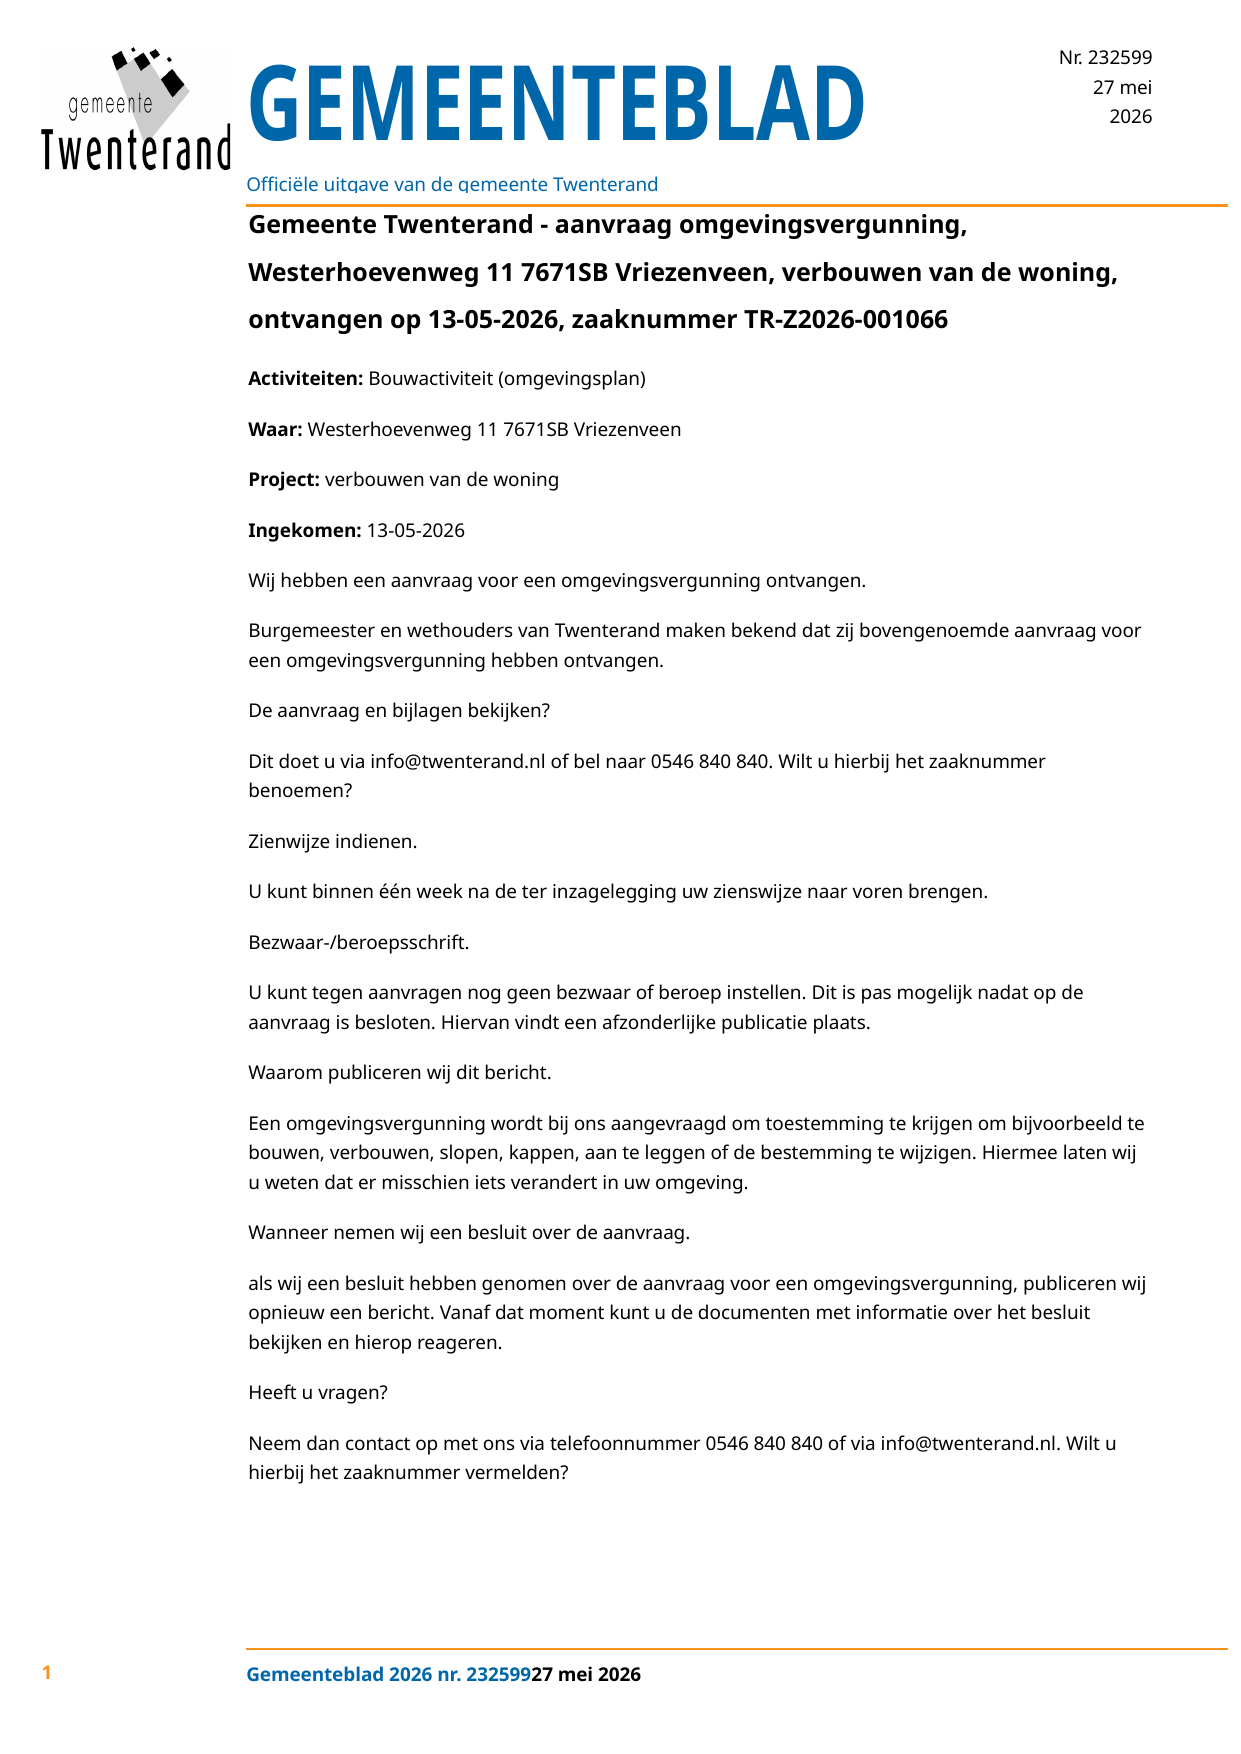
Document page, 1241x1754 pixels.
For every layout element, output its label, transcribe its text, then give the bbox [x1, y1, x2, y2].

picture [41, 47, 231, 172]
text Zienwijze indienen. [248, 828, 1152, 854]
text U kunt binnen één week na de ter inzagelegging uw zienswijze naar voren brengen. [248, 878, 1152, 904]
text Wij hebben een aanvraag voor een omgevingsvergunning ontvangen. [248, 567, 1152, 593]
text Een omgevingsvergunning wordt bij ons aangevraagd om toestemming te krijgen om bijvoorbeeld te bouwen, verbouwen, slopen, kappen, aan te leggen of de bestemming te wijzigen. Hiermee laten wij u weten dat er misschien iets verandert in uw omgeving. [248, 1110, 1152, 1194]
text Activiteiten: Bouwactiviteit (omgevingsplan) [248, 366, 1152, 391]
text U kunt tegen aanvragen nog geen bezwaar of beroep instellen. Dit is pas mogelijk nadat op de aanvraag is besloten. Hiervan vindt een afzonderlijke publicatie plaats. [248, 979, 1152, 1034]
text De aanvraag en bijlagen bekijken? [248, 698, 1152, 723]
text Waarom publiceren wij dit bericht. [248, 1059, 1152, 1085]
text als wij een besluit hebben genomen over de aanvraag voor een omgevingsvergunning, publiceren wij opnieuw een bericht. Vanaf dat moment kunt u de documenten met informatie over het besluit bekijken en hierop reageren. [248, 1270, 1152, 1354]
text Ingekomen: 13-05-2026 [248, 517, 1152, 542]
text Dit doet u via info@twenterand.nl of bel naar 0546 840 840. Wilt u hierbij het zaaknummer benoemen? [248, 748, 1152, 803]
text Waar: Westerhoevenweg 11 7671SB Vriezenveen [248, 416, 1152, 442]
text Neem dan contact op met ons via telefoonnummer 0546 840 840 of via info@twenterand.nl. Wilt u hierbij het zaaknummer vermelden? [248, 1430, 1152, 1485]
text Burgemeester en wethouders van Twenterand maken bekend dat zij bovengenoemde aanvraag voor een omgevingsvergunning hebben ontvangen. [248, 618, 1152, 673]
text Heeft u vragen? [248, 1379, 1152, 1405]
text Wanneer nemen wij een besluit over de aanvraag. [248, 1219, 1152, 1245]
text Gemeente Twenterand - aanvraag omgevingsvergunning, Westerhoevenweg 11 7671SB Vriezenveen, verbouwen van de woning, ontvangen op 13-05-2026, zaaknummer TR-Z2026-001066 [248, 207, 1152, 336]
text Project: verbouwen van de woning [248, 466, 1152, 492]
text Bezwaar-/beroepsschrift. [248, 929, 1152, 954]
